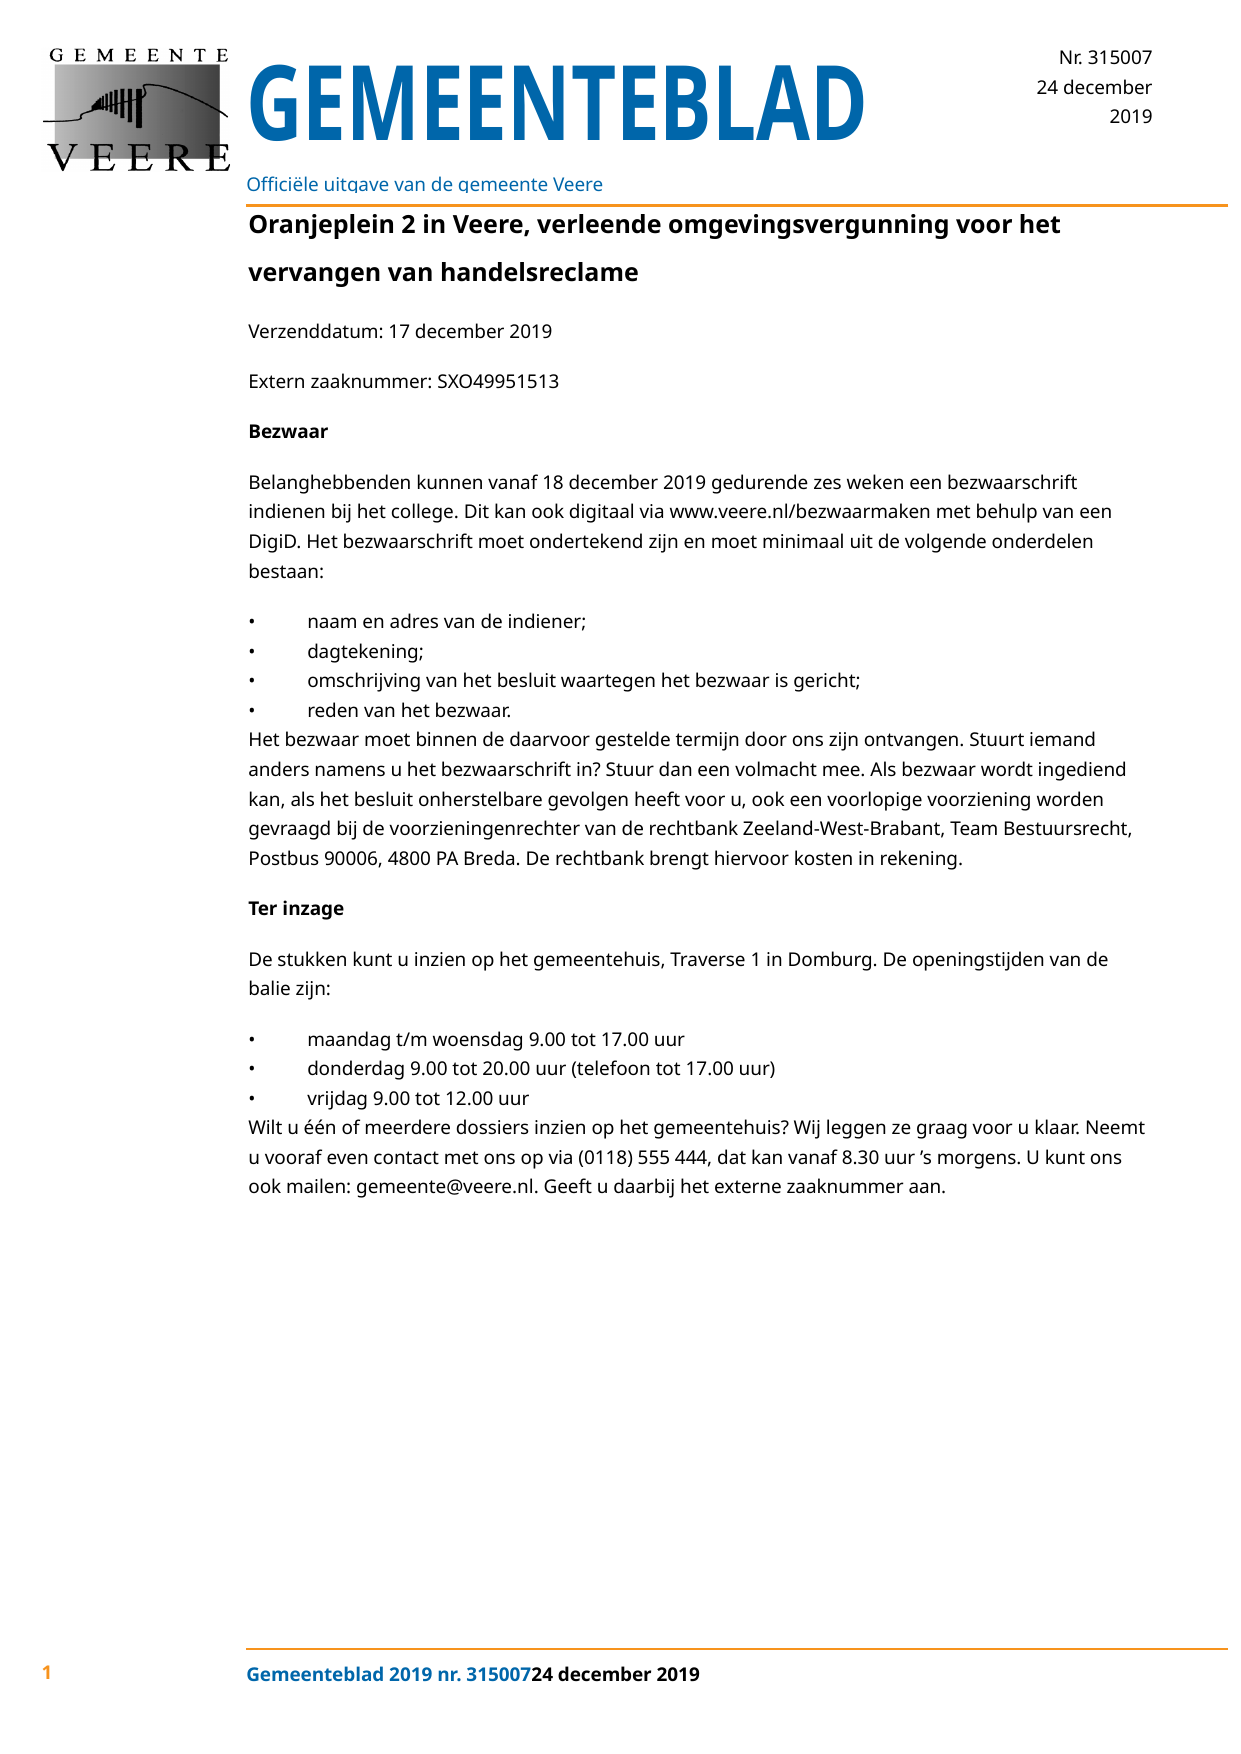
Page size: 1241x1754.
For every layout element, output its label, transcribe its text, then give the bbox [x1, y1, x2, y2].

text Wilt u één of meerdere dossiers inzien op het gemeentehuis? Wij leggen ze graag voor u klaar. Neemt u vooraf even contact met ons op via (0118) 555 444, dat kan vanaf 8.30 uur ’s morgens. U kunt ons ook mailen: gemeente@veere.nl. Geeft u daarbij het externe zaaknummer aan. [248, 1114, 1152, 1199]
list vrijdag 9.00 tot 12.00 uur [248, 1085, 1152, 1111]
text Het bezwaar moet binnen de daarvoor gestelde termijn door ons zijn ontvangen. Stuurt iemand anders namens u het bezwaarschrift in? Stuur dan een volmacht mee. Als bezwaar wordt ingediend kan, als het besluit onherstelbare gevolgen heeft voor u, ook een voorlopige voorziening worden gevraagd bij de voorzieningenrechter van de rechtbank Zeeland-West-Brabant, Team Bestuursrecht, Postbus 90006, 4800 PA Breda. De rechtbank brengt hiervoor kosten in rekening. [248, 727, 1152, 871]
picture [41, 47, 231, 172]
list naam en adres van de indiener; [248, 608, 1152, 634]
text De stukken kunt u inzien op het gemeentehuis, Traverse 1 in Domburg. De openingstijden van de balie zijn: [248, 946, 1152, 1001]
text Oranjeplein 2 in Veere, verleende omgevingsvergunning voor het vervangen van handelsreclame [248, 207, 1152, 288]
text Bezwaar [248, 419, 1152, 444]
text Extern zaaknummer: SXO49951513 [248, 368, 1152, 394]
text Ter inzage [248, 895, 1152, 921]
text Verzenddatum: 17 december 2019 [248, 318, 1152, 344]
list omschrijving van het besluit waartegen het bezwaar is gericht; [248, 667, 1152, 693]
text Belanghebbenden kunnen vanaf 18 december 2019 gedurende zes weken een bezwaarschrift indienen bij het college. Dit kan ook digitaal via www.veere.nl/bezwaarmaken met behulp van een DigiD. Het bezwaarschrift moet ondertekend zijn en moet minimaal uit de volgende onderdelen bestaan: [248, 469, 1152, 584]
list donderdag 9.00 tot 20.00 uur (telefoon tot 17.00 uur) [248, 1055, 1152, 1081]
list dagtekening; [248, 638, 1152, 664]
list maandag t/m woensdag 9.00 tot 17.00 uur [248, 1026, 1152, 1052]
list reden van het bezwaar. [248, 697, 1152, 723]
